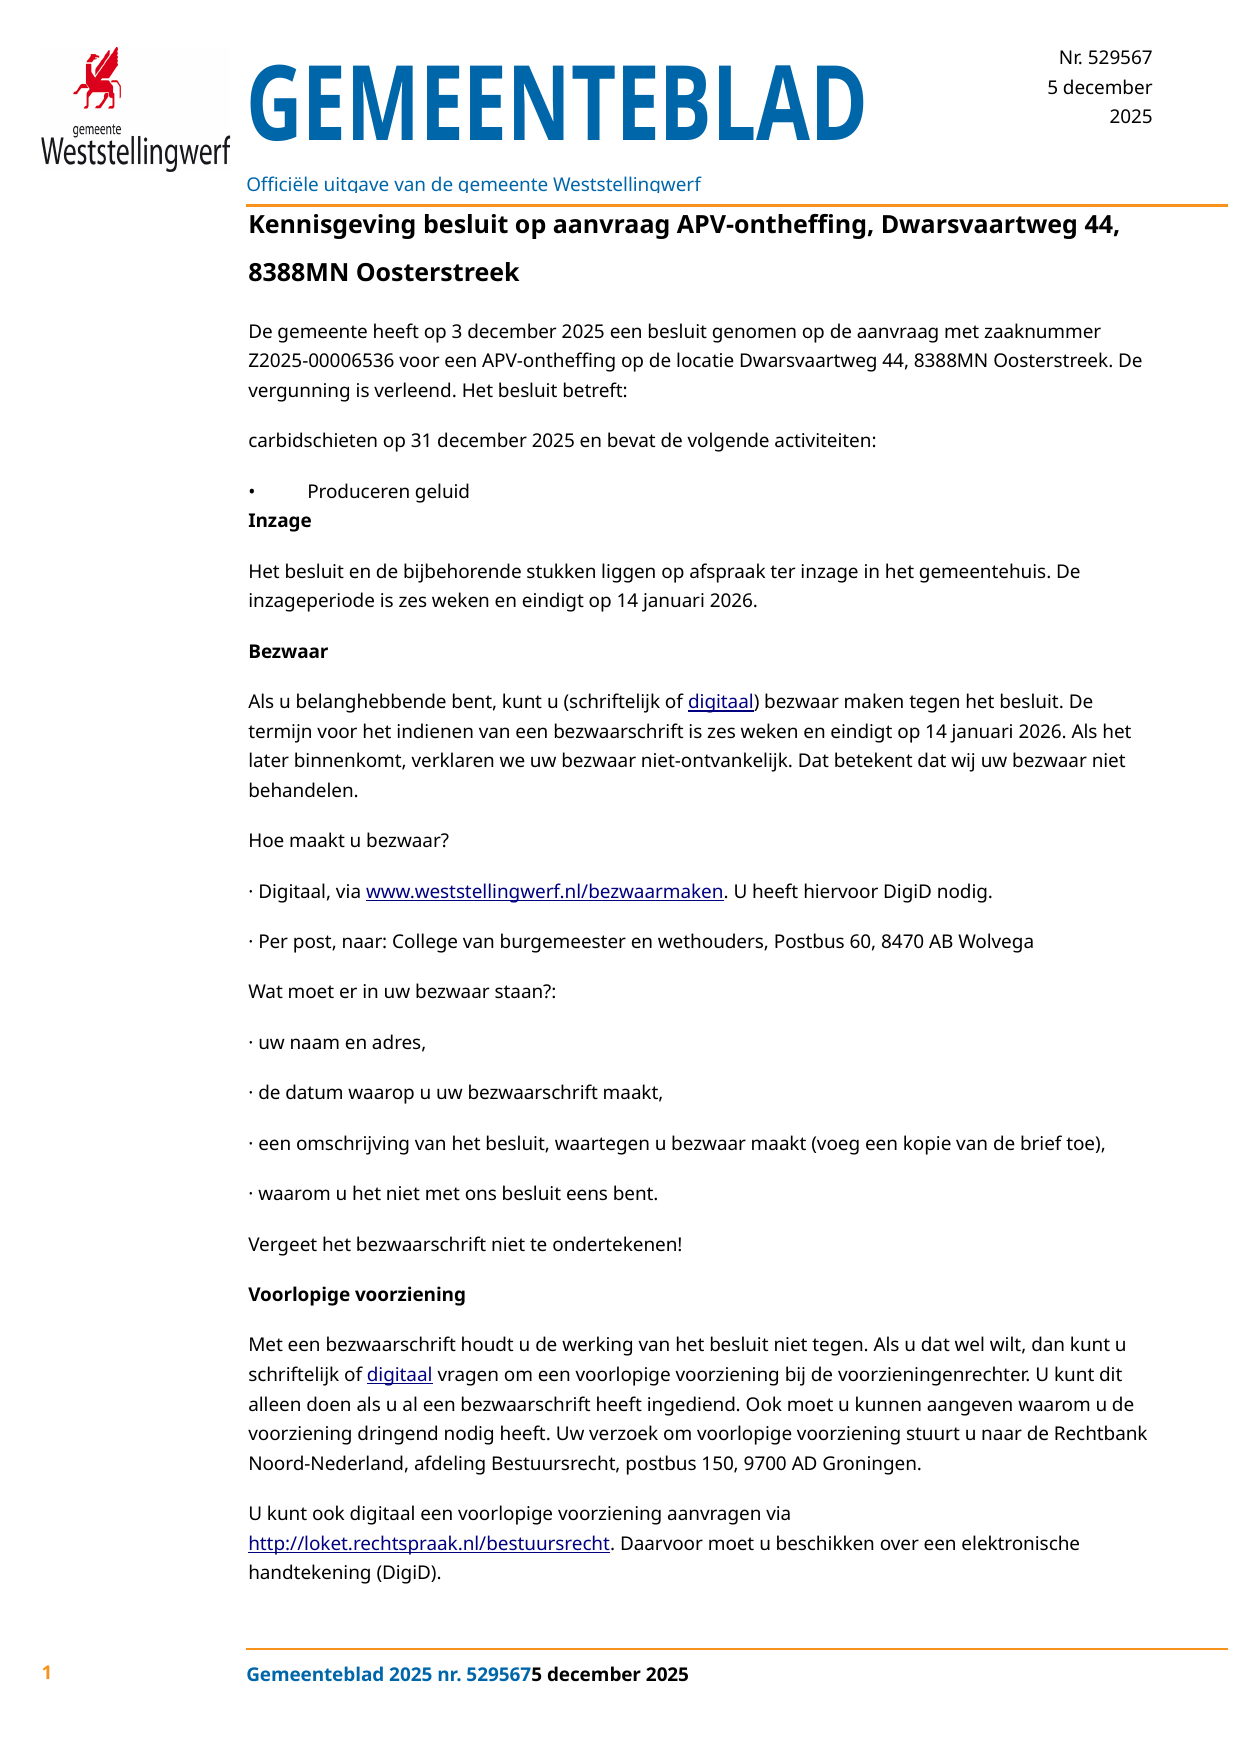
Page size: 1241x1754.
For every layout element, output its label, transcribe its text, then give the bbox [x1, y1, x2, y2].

text Vergeet het bezwaarschrift niet te ondertekenen! [248, 1231, 1152, 1257]
text carbidschieten op 31 december 2025 en bevat de volgende activiteiten: [248, 427, 1152, 453]
text Inzage [248, 507, 1152, 533]
list Produceren geluid [248, 478, 1152, 504]
text · Digitaal, via www.weststellingwerf.nl/bezwaarmaken. U heeft hiervoor DigiD nodig. [248, 878, 1152, 904]
text Het besluit en de bijbehorende stukken liggen op afspraak ter inzage in het gemeentehuis. De inzageperiode is zes weken en eindigt op 14 januari 2026. [248, 558, 1152, 613]
text · Per post, naar: College van burgemeester en wethouders, Postbus 60, 8470 AB Wolvega [248, 928, 1152, 954]
text Als u belanghebbende bent, kunt u (schriftelijk of digitaal) bezwaar maken tegen het besluit. De termijn voor het indienen van een bezwaarschrift is zes weken en eindigt op 14 januari 2026. Als het later binnenkomt, verklaren we uw bezwaar niet-ontvankelijk. Dat betekent dat wij uw bezwaar niet behandelen. [248, 688, 1152, 803]
text Bezwaar [248, 638, 1152, 664]
text Wat moet er in uw bezwaar staan?: [248, 979, 1152, 1004]
text · de datum waarop u uw bezwaarschrift maakt, [248, 1079, 1152, 1105]
text Voorlopige voorziening [248, 1281, 1152, 1307]
text Hoe maakt u bezwaar? [248, 827, 1152, 853]
text U kunt ook digitaal een voorlopige voorziening aanvragen via http://loket.rechtspraak.nl/bestuursrecht. Daarvoor moet u beschikken over een elektronische handtekening (DigiD). [248, 1500, 1152, 1585]
picture [41, 47, 231, 172]
text · uw naam en adres, [248, 1029, 1152, 1055]
text · een omschrijving van het besluit, waartegen u bezwaar maakt (voeg een kopie van de brief toe), [248, 1130, 1152, 1156]
text · waarom u het niet met ons besluit eens bent. [248, 1180, 1152, 1206]
text Kennisgeving besluit op aanvraag APV-ontheffing, Dwarsvaartweg 44, 8388MN Oosterstreek [248, 207, 1152, 288]
text De gemeente heeft op 3 december 2025 een besluit genomen op de aanvraag met zaaknummer Z2025-00006536 voor een APV-ontheffing op de locatie Dwarsvaartweg 44, 8388MN Oosterstreek. De vergunning is verleend. Het besluit betreft: [248, 318, 1152, 403]
text Met een bezwaarschrift houdt u de werking van het besluit niet tegen. Als u dat wel wilt, dan kunt u schriftelijk of digitaal vragen om een voorlopige voorziening bij de voorzieningenrechter. U kunt dit alleen doen als u al een bezwaarschrift heeft ingediend. Ook moet u kunnen aangeven waarom u de voorziening dringend nodig heeft. Uw verzoek om voorlopige voorziening stuurt u naar de Rechtbank Noord-Nederland, afdeling Bestuursrecht, postbus 150, 9700 AD Groningen. [248, 1332, 1152, 1476]
